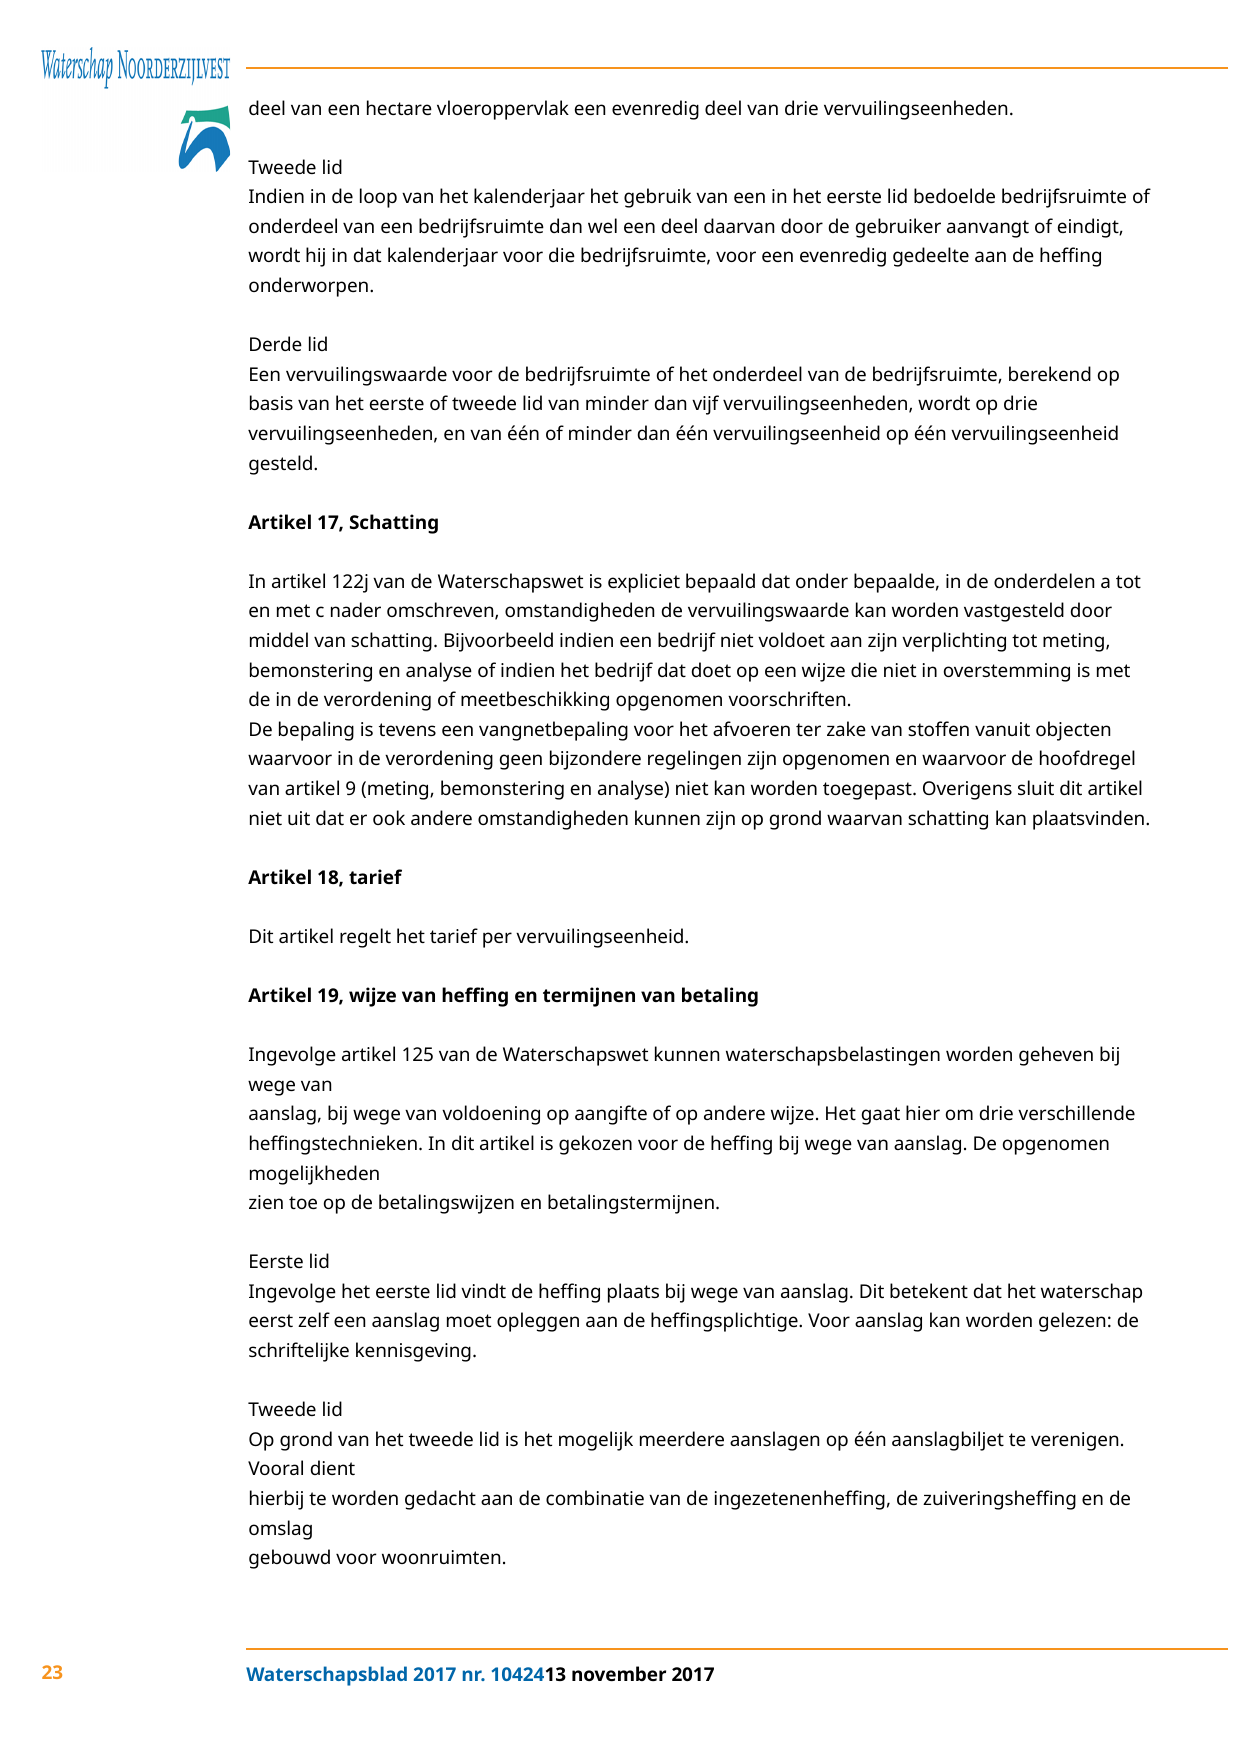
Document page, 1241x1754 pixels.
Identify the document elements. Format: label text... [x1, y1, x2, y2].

text Artikel 18, tarief [248, 864, 1152, 890]
text deel van een hectare vloeroppervlak een evenredig deel van drie vervuilingseenheden. [248, 95, 1152, 121]
picture [41, 47, 231, 172]
text Een vervuilingswaarde voor de bedrijfsruimte of het onderdeel van de bedrijfsruimte, berekend op basis van het eerste of tweede lid van minder dan vijf vervuilingseenheden, wordt op drie vervuilingseenheden, en van één of minder dan één vervuilingseenheid op één vervuilingseenheid gesteld. [248, 361, 1152, 476]
text hierbij te worden gedacht aan de combinatie van de ingezetenenheffing, de zuiveringsheffing en de omslag [248, 1485, 1152, 1541]
text De bepaling is tevens een vangnetbepaling voor het afvoeren ter zake van stoffen vanuit objecten waarvoor in de verordening geen bijzondere regelingen zijn opgenomen en waarvoor de hoofdregel van artikel 9 (meting, bemonstering en analyse) niet kan worden toegepast. Overigens sluit dit artikel niet uit dat er ook andere omstandigheden kunnen zijn op grond waarvan schatting kan plaatsvinden. [248, 716, 1152, 831]
text heffingstechnieken. In dit artikel is gekozen voor de heffing bij wege van aanslag. De opgenomen mogelijkheden [248, 1130, 1152, 1186]
text Ingevolge artikel 125 van de Waterschapswet kunnen waterschapsbelastingen worden geheven bij wege van [248, 1041, 1152, 1097]
text gebouwd voor woonruimten. [248, 1544, 1152, 1570]
text zien toe op de betalingswijzen en betalingstermijnen. [248, 1189, 1152, 1215]
text Derde lid [248, 331, 1152, 357]
text Artikel 17, Schatting [248, 509, 1152, 535]
text Op grond van het tweede lid is het mogelijk meerdere aanslagen op één aanslagbiljet te verenigen. Vooral dient [248, 1426, 1152, 1481]
text Tweede lid [248, 154, 1152, 180]
text In artikel 122j van de Waterschapswet is expliciet bepaald dat onder bepaalde, in de onderdelen a tot en met c nader omschreven, omstandigheden de vervuilingswaarde kan worden vastgesteld door middel van schatting. Bijvoorbeeld indien een bedrijf niet voldoet aan zijn verplichting tot meting, bemonstering en analyse of indien het bedrijf dat doet op een wijze die niet in overstemming is met de in de verordening of meetbeschikking opgenomen voorschriften. [248, 568, 1152, 712]
text Ingevolge het eerste lid vindt de heffing plaats bij wege van aanslag. Dit betekent dat het waterschap eerst zelf een aanslag moet opleggen aan de heffingsplichtige. Voor aanslag kan worden gelezen: de schriftelijke kennisgeving. [248, 1278, 1152, 1363]
text Artikel 19, wijze van heffing en termijnen van betaling [248, 982, 1152, 1008]
text Tweede lid [248, 1396, 1152, 1422]
text aanslag, bij wege van voldoening op aangifte of op andere wijze. Het gaat hier om drie verschillende [248, 1101, 1152, 1126]
text Eerste lid [248, 1248, 1152, 1274]
text Dit artikel regelt het tarief per vervuilingseenheid. [248, 923, 1152, 949]
text Indien in de loop van het kalenderjaar het gebruik van een in het eerste lid bedoelde bedrijfsruimte of onderdeel van een bedrijfsruimte dan wel een deel daarvan door de gebruiker aanvangt of eindigt, wordt hij in dat kalenderjaar voor die bedrijfsruimte, voor een evenredig gedeelte aan de heffing onderworpen. [248, 183, 1152, 298]
